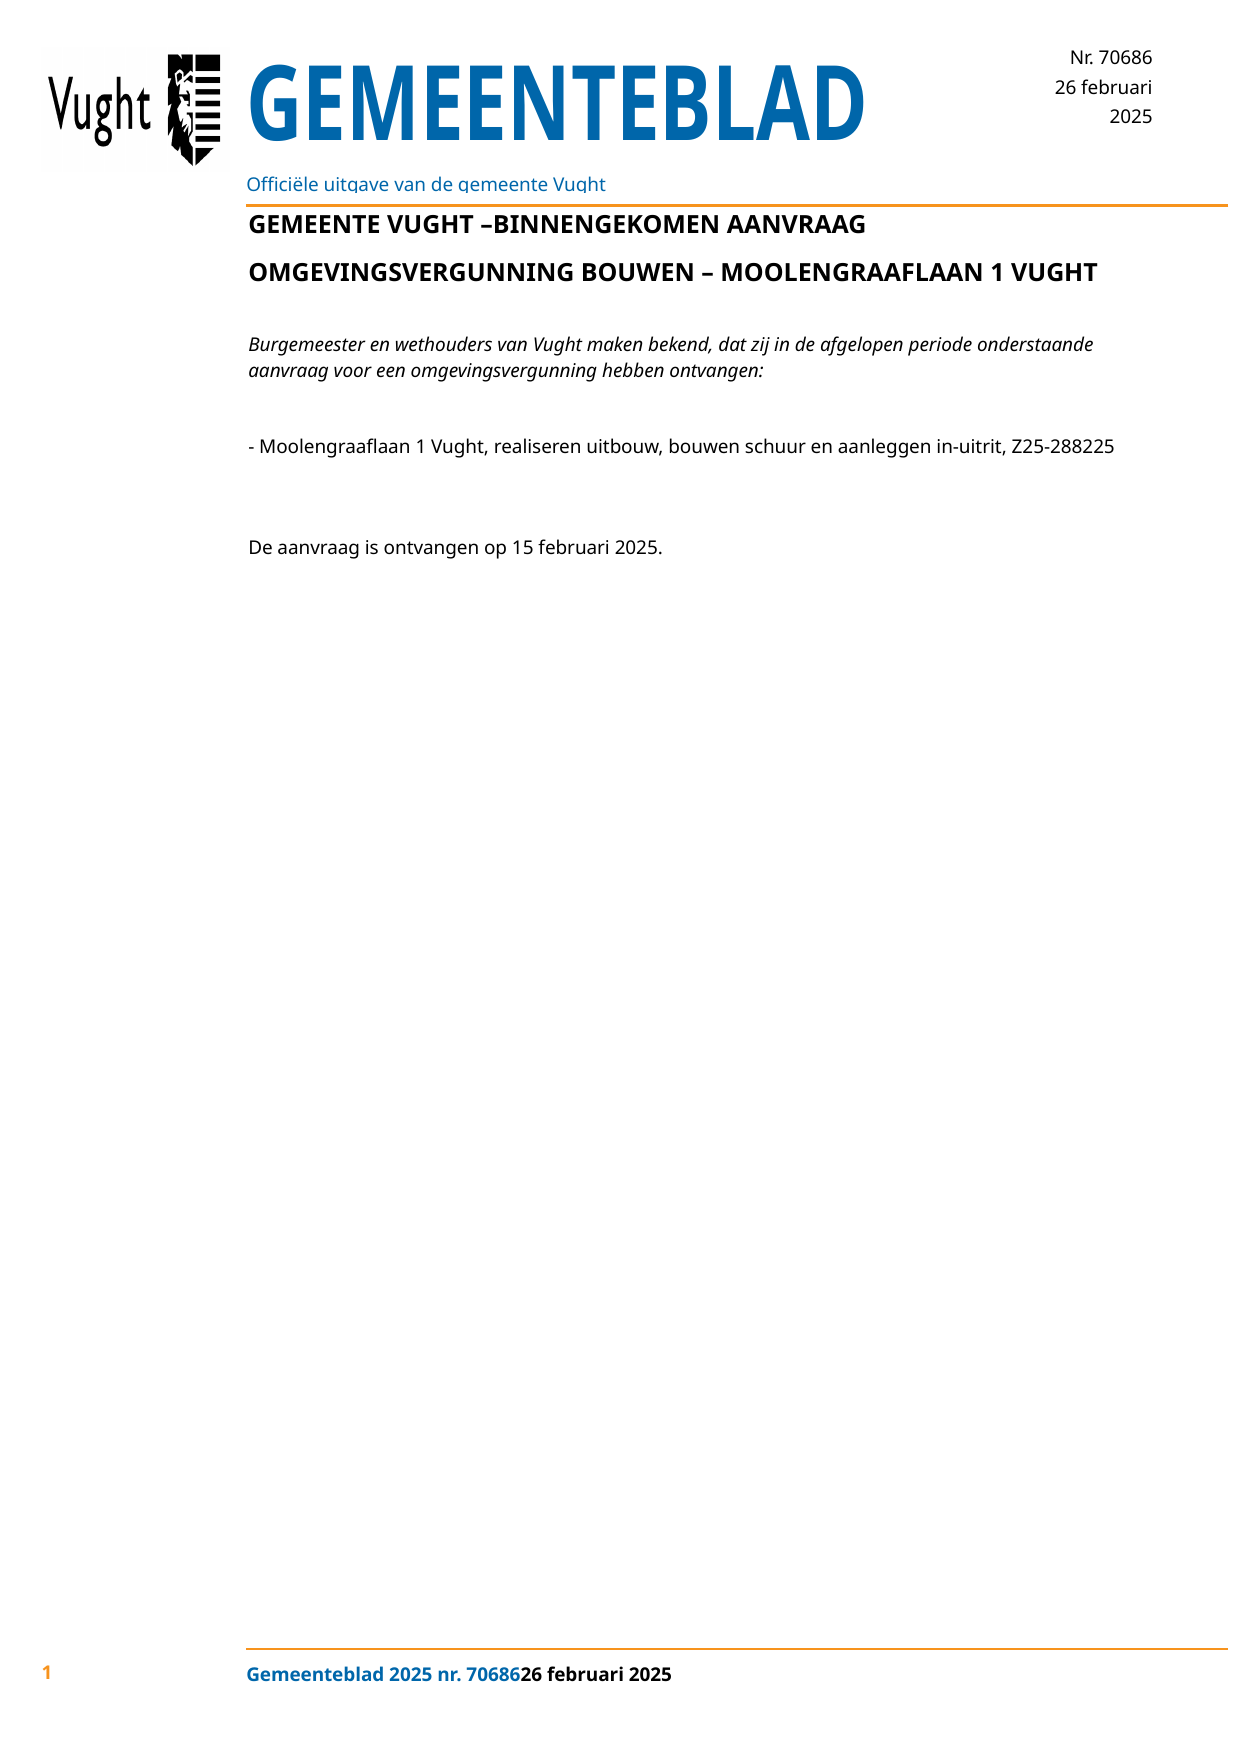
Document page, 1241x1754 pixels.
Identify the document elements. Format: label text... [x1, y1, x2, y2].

picture [41, 47, 231, 172]
text - Moolengraaflaan 1 Vught, realiseren uitbouw, bouwen schuur en aanleggen in-uitrit, Z25-288225 [248, 433, 1152, 459]
text Burgemeester en wethouders van Vught maken bekend, dat zij in de afgelopen periode onderstaande aanvraag voor een omgevingsvergunning hebben ontvangen: [248, 331, 1152, 383]
text GEMEENTE VUGHT –BINNENGEKOMEN AANVRAAG OMGEVINGSVERGUNNING BOUWEN – MOOLENGRAAFLAAN 1 VUGHT [248, 207, 1152, 288]
text De aanvraag is ontvangen op 15 februari 2025. [248, 534, 1152, 560]
